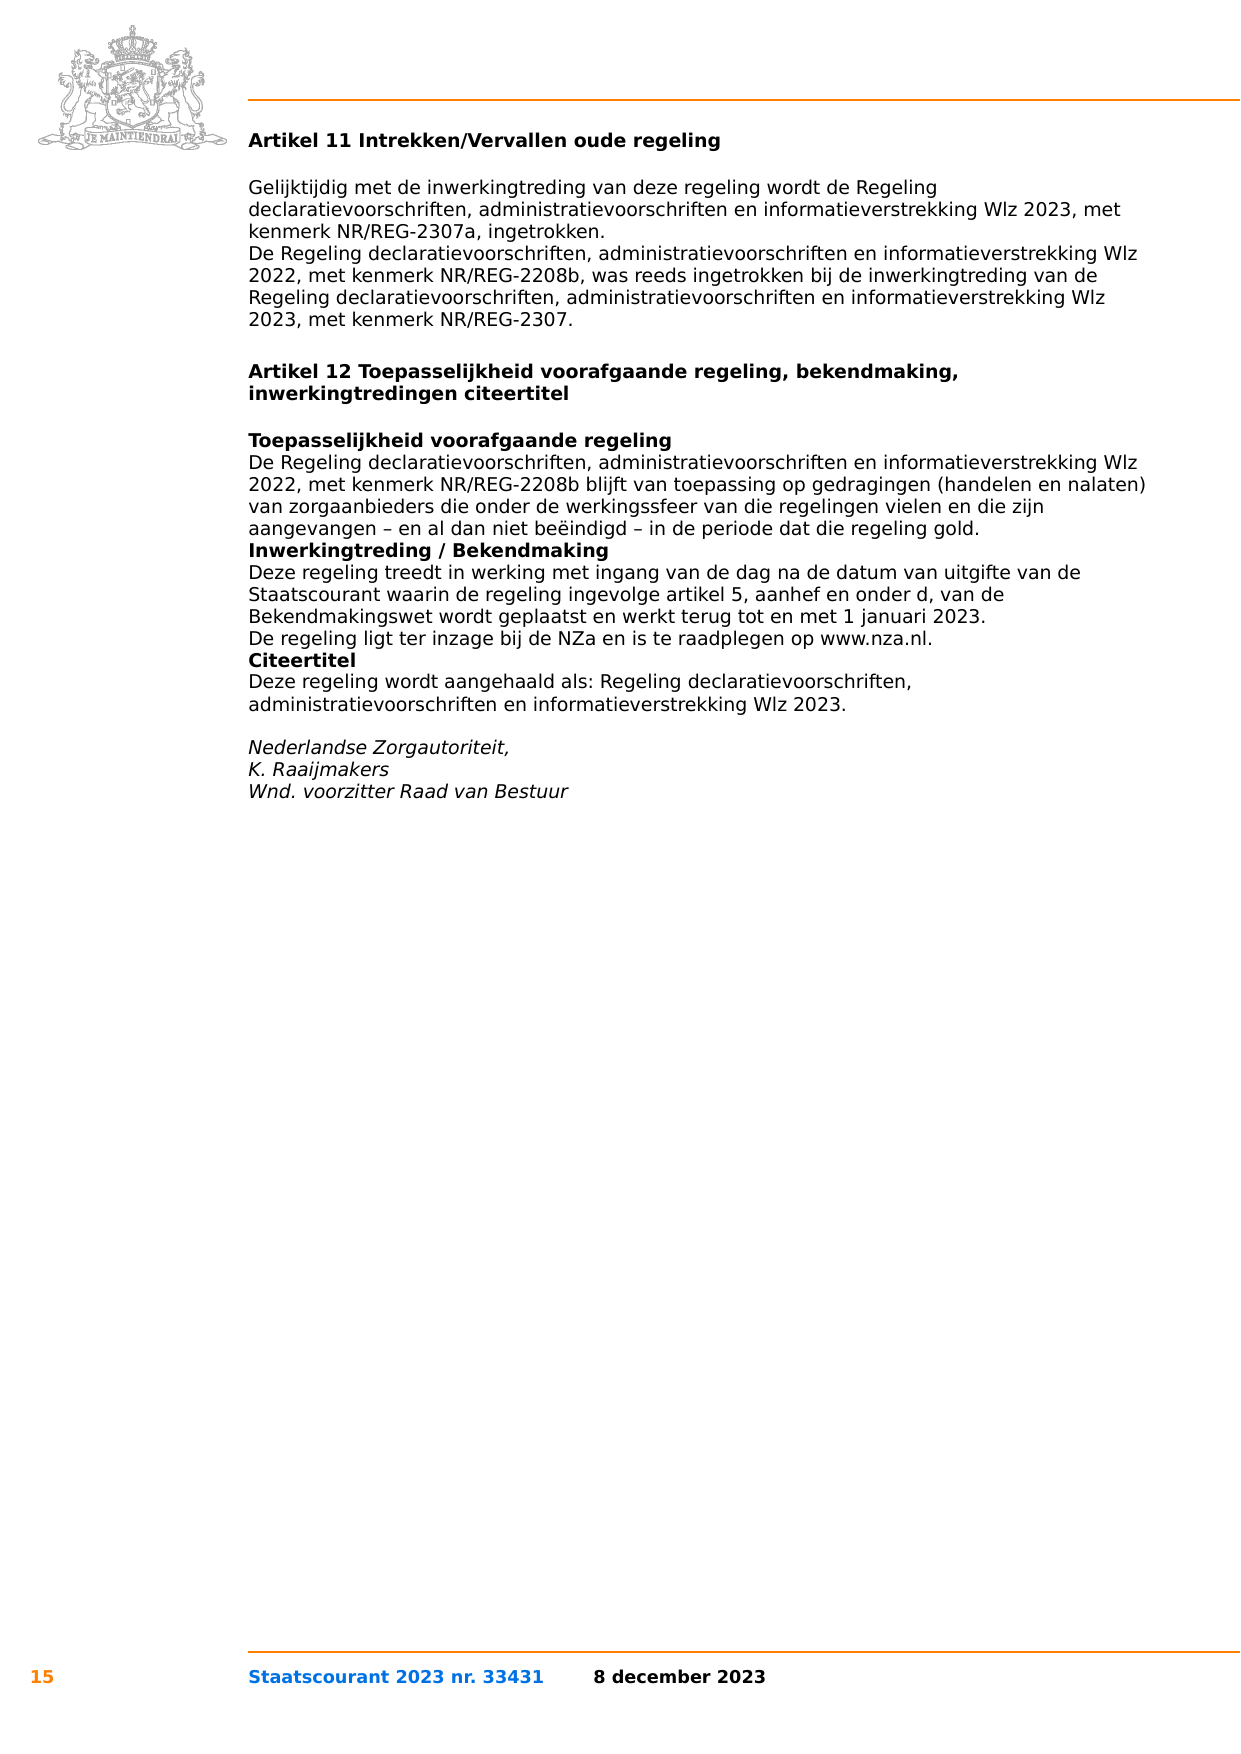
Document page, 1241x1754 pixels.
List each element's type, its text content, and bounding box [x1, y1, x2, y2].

text Nederlandse Zorgautoriteit, K. Raaijmakers Wnd. voorzitter Raad van Bestuur [248, 737, 1163, 803]
text Citeertitel [248, 649, 1163, 671]
picture [38, 25, 227, 150]
text De regeling ligt ter inzage bij de NZa en is te raadplegen op www.nza.nl. [248, 627, 1163, 649]
text Gelijktijdig met de inwerkingtreding van deze regeling wordt de Regeling declaratievoorschriften, administratievoorschriften en informatieverstrekking Wlz 2023, met kenmerk NR/REG-2307a, ingetrokken. [248, 177, 1163, 243]
subtitle Artikel 12 Toepasselijkheid voorafgaande regeling, bekendmaking, inwerkingtredingen citeertitel [248, 361, 1163, 405]
subtitle Artikel 11 Intrekken/Vervallen oude regeling [248, 130, 1163, 152]
text Inwerkingtreding / Bekendmaking [248, 539, 1163, 562]
text De Regeling declaratievoorschriften, administratievoorschriften en informatieverstrekking Wlz 2022, met kenmerk NR/REG-2208b blijft van toepassing op gedragingen (handelen en nalaten) van zorgaanbieders die onder de werkingssfeer van die regelingen vielen en die zijn aangevangen – en al dan niet beëindigd – in de periode dat die regeling gold. [248, 452, 1163, 539]
text Toepasselijkheid voorafgaande regeling [248, 430, 1163, 452]
text Deze regeling wordt aangehaald als: Regeling declaratievoorschriften, administratievoorschriften en informatieverstrekking Wlz 2023. [248, 671, 1163, 715]
text Deze regeling treedt in werking met ingang van de dag na de datum van uitgifte van de Staatscourant waarin de regeling ingevolge artikel 5, aanhef en onder d, van de Bekendmakingswet wordt geplaatst en werkt terug tot en met 1 januari 2023. [248, 562, 1163, 627]
text De Regeling declaratievoorschriften, administratievoorschriften en informatieverstrekking Wlz 2022, met kenmerk NR/REG-2208b, was reeds ingetrokken bij de inwerkingtreding van de Regeling declaratievoorschriften, administratievoorschriften en informatieverstrekking Wlz 2023, met kenmerk NR/REG-2307. [248, 243, 1163, 331]
